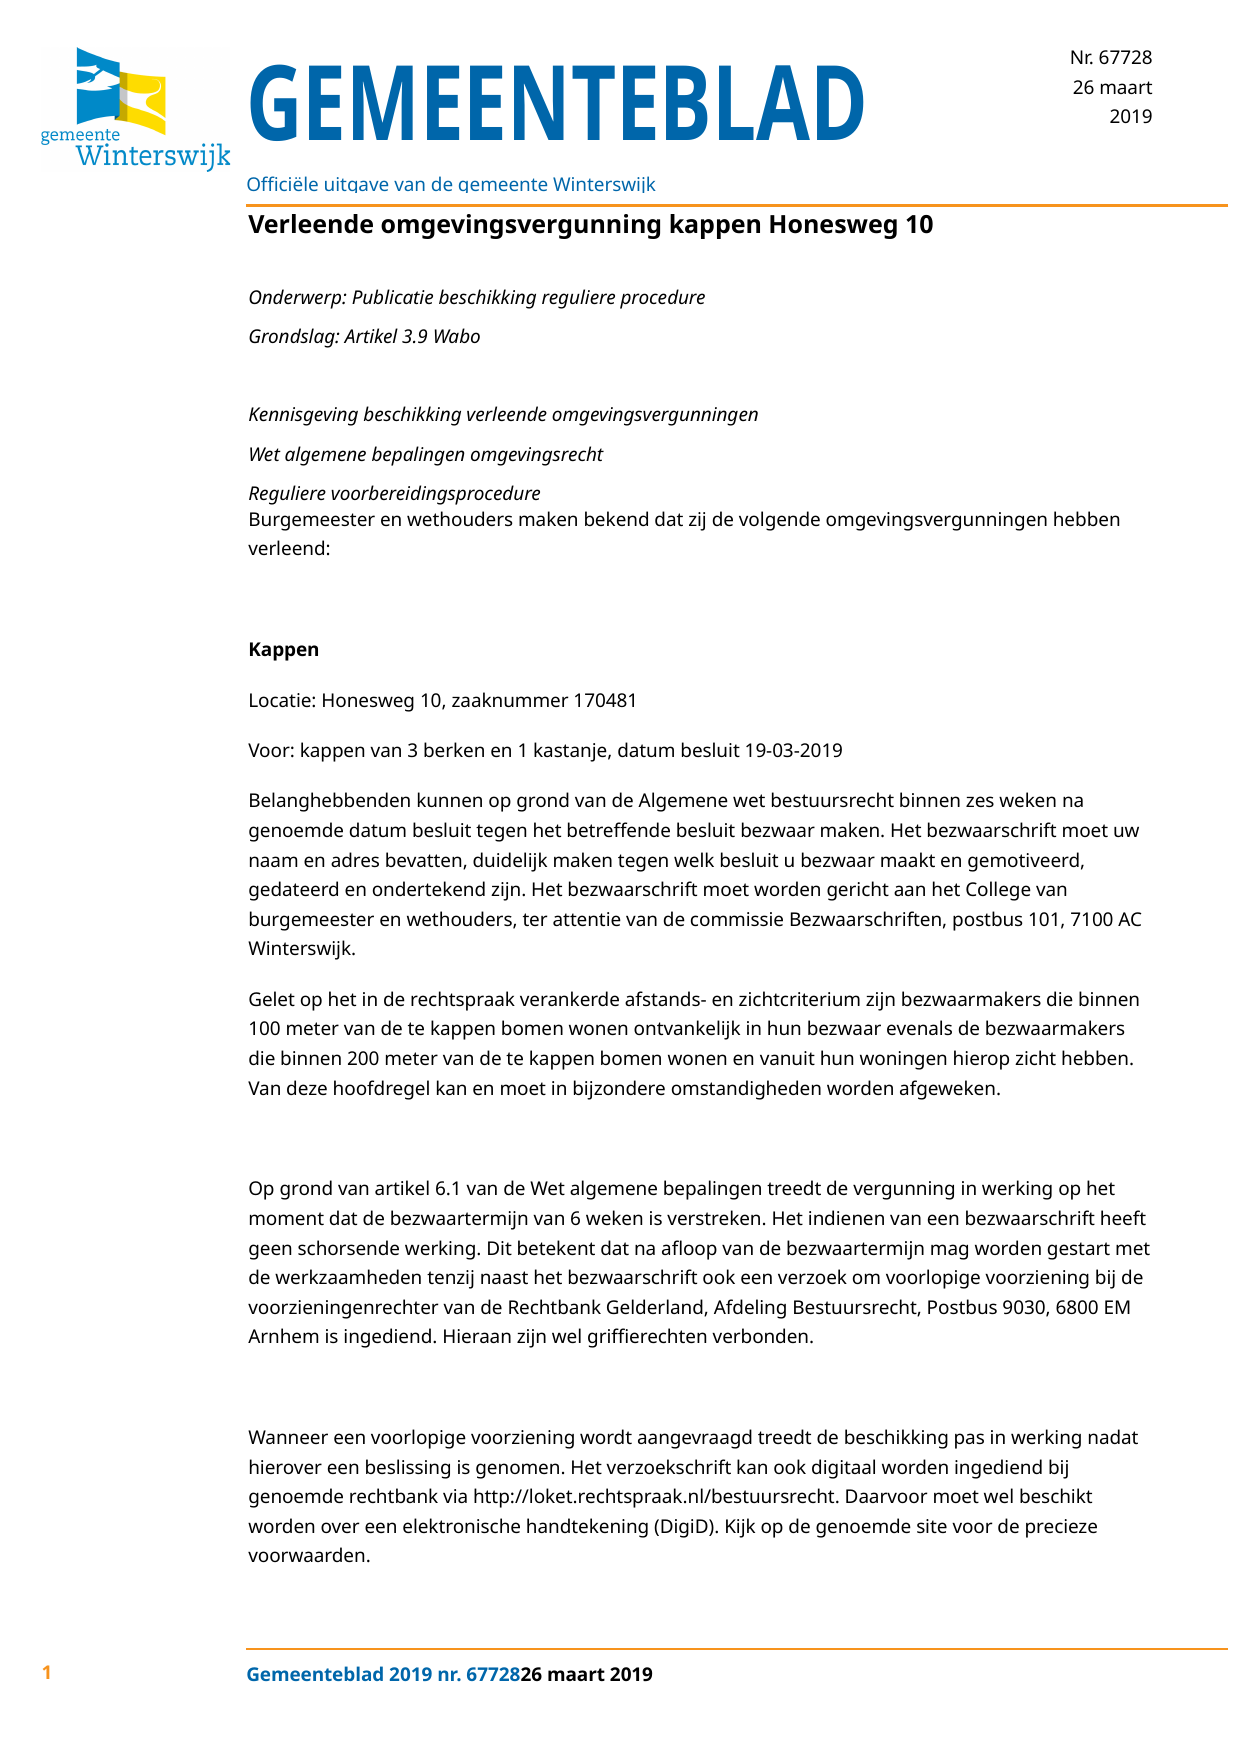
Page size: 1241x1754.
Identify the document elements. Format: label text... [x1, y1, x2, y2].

text Gelet op het in de rechtspraak verankerde afstands- en zichtcriterium zijn bezwaarmakers die binnen 100 meter van de te kappen bomen wonen ontvankelijk in hun bezwaar evenals de bezwaarmakers die binnen 200 meter van de te kappen bomen wonen en vanuit hun woningen hierop zicht hebben. Van deze hoofdregel kan en moet in bijzondere omstandigheden worden afgeweken. [248, 986, 1152, 1100]
text Wanneer een voorlopige voorziening wordt aangevraagd treedt de beschikking pas in werking nadat hierover een beslissing is genomen. Het verzoekschrift kan ook digitaal worden ingediend bij genoemde rechtbank via http://loket.rechtspraak.nl/bestuursrecht. Daarvoor moet wel beschikt worden over een elektronische handtekening (DigiD). Kijk op de genoemde site voor de precieze voorwaarden. [248, 1424, 1152, 1568]
text Grondslag: Artikel 3.9 Wabo [248, 323, 1152, 349]
text Reguliere voorbereidingsprocedure [248, 480, 1152, 506]
picture [225, 153, 231, 162]
picture [41, 47, 231, 172]
text Kappen [248, 636, 1152, 662]
text Verleende omgevingsvergunning kappen Honesweg 10 [248, 207, 1152, 241]
text Onderwerp: Publicatie beschikking reguliere procedure [248, 284, 1152, 309]
text Voor: kappen van 3 berken en 1 kastanje, datum besluit 19-03-2019 [248, 737, 1152, 763]
text Kennisgeving beschikking verleende omgevingsvergunningen [248, 402, 1152, 427]
text Op grond van artikel 6.1 van de Wet algemene bepalingen treedt de vergunning in werking op het moment dat de bezwaartermijn van 6 weken is verstreken. Het indienen van een bezwaarschrift heeft geen schorsende werking. Dit betekent dat na afloop van de bezwaartermijn mag worden gestart met de werkzaamheden tenzij naast het bezwaarschrift ook een verzoek om voorlopige voorziening bij de voorzieningenrechter van de Rechtbank Gelderland, Afdeling Bestuursrecht, Postbus 9030, 6800 EM Arnhem is ingediend. Hieraan zijn wel griffierechten verbonden. [248, 1176, 1152, 1349]
text Burgemeester en wethouders maken bekend dat zij de volgende omgevingsvergunningen hebben verleend: [248, 506, 1152, 561]
text Locatie: Honesweg 10, zaaknummer 170481 [248, 687, 1152, 712]
text Wet algemene bepalingen omgevingsrecht [248, 441, 1152, 467]
text Belanghebbenden kunnen op grond van de Algemene wet bestuursrecht binnen zes weken na genoemde datum besluit tegen het betreffende besluit bezwaar maken. Het bezwaarschrift moet uw naam en adres bevatten, duidelijk maken tegen welk besluit u bezwaar maakt en gemotiveerd, gedateerd en ondertekend zijn. Het bezwaarschrift moet worden gericht aan het College van burgemeester en wethouders, ter attentie van de commissie Bezwaarschriften, postbus 101, 7100 AC Winterswijk. [248, 788, 1152, 961]
